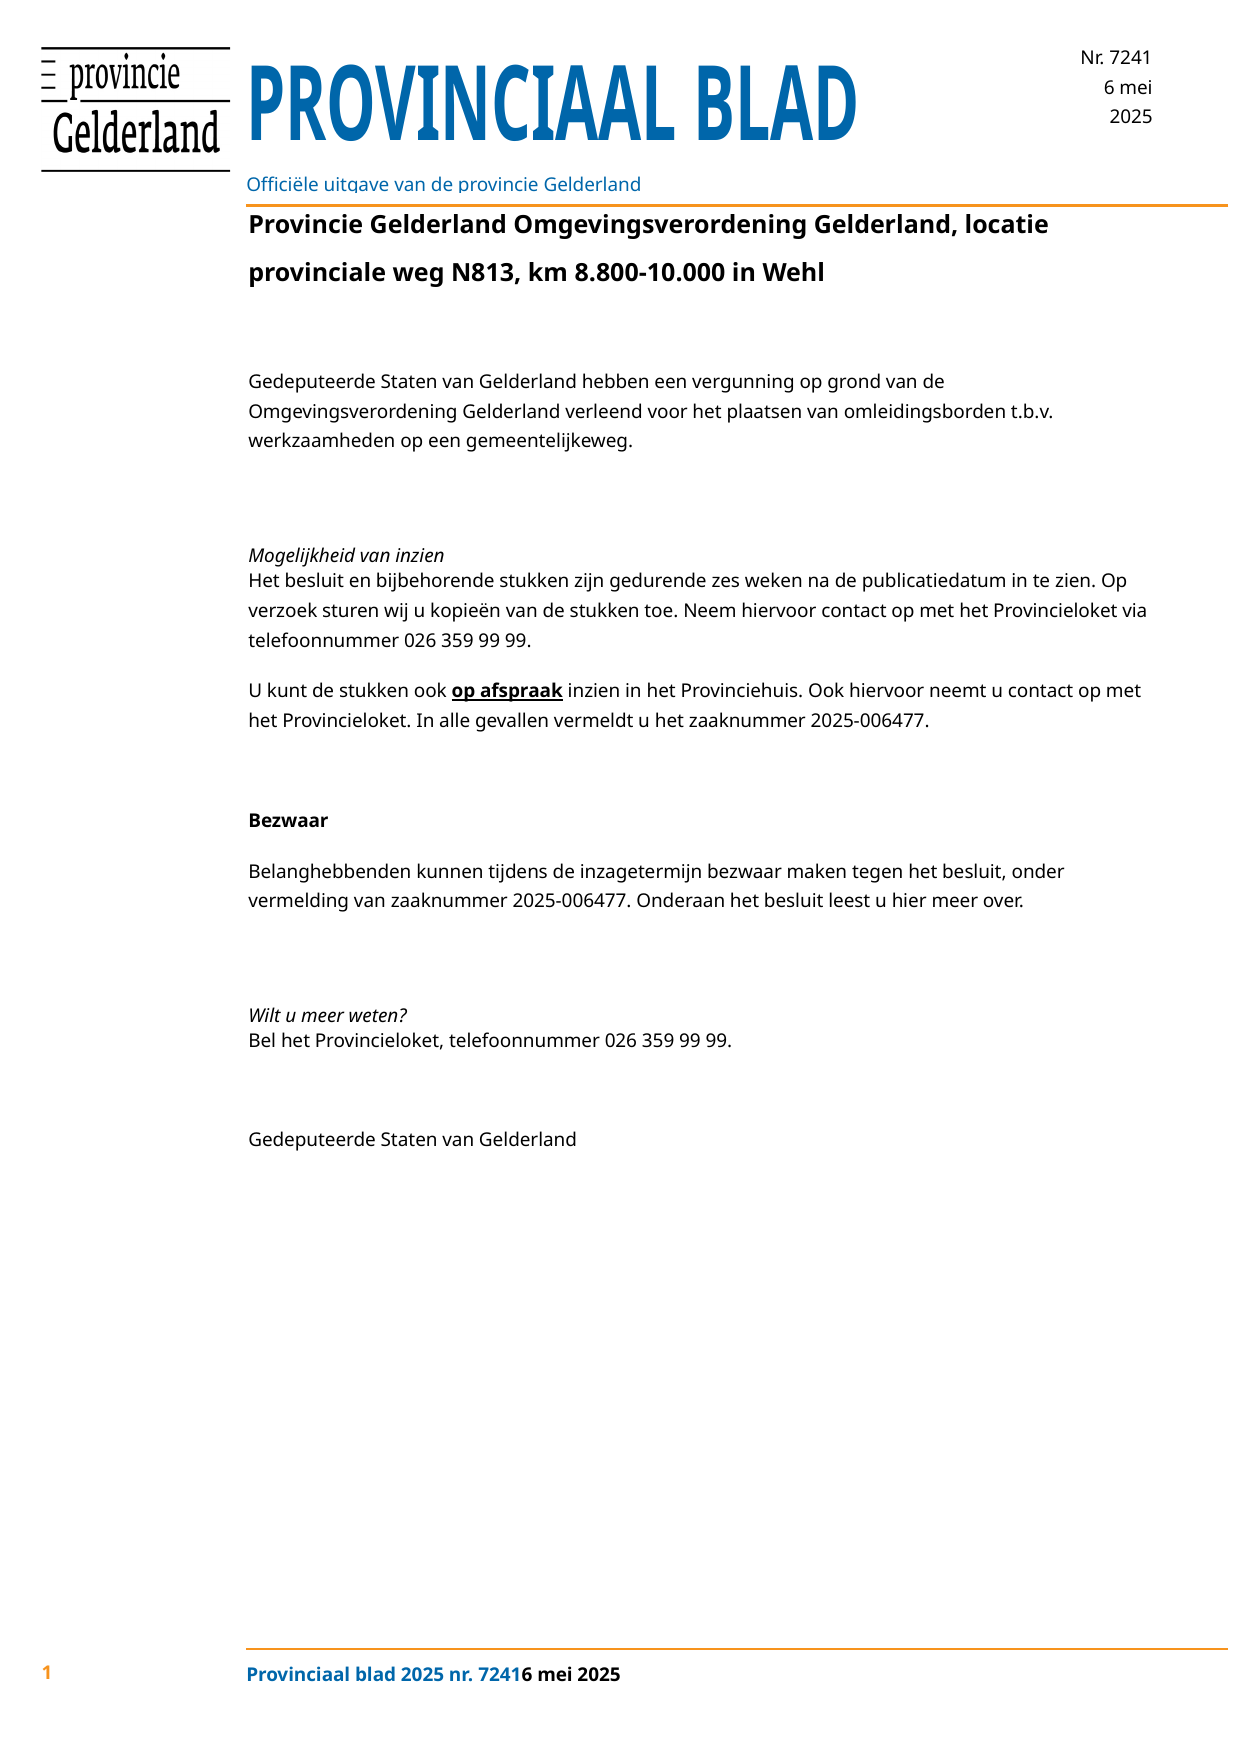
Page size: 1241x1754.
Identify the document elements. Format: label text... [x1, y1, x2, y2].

text Gedeputeerde Staten van Gelderland hebben een vergunning op grond van de Omgevingsverordening Gelderland verleend voor het plaatsen van omleidingsborden t.b.v. werkzaamheden op een gemeentelijkeweg. [248, 368, 1152, 453]
text Mogelijkheid van inzien [248, 542, 1152, 568]
text Belanghebbenden kunnen tijdens de inzagetermijn bezwaar maken tegen het besluit, onder vermelding van zaaknummer 2025-006477. Onderaan het besluit leest u hier meer over. [248, 858, 1152, 913]
text U kunt de stukken ook op afspraak inzien in het Provinciehuis. Ook hiervoor neemt u contact op met het Provincieloket. In alle gevallen vermeldt u het zaaknummer 2025-006477. [248, 677, 1152, 732]
text Gedeputeerde Staten van Gelderland [248, 1126, 1152, 1152]
text Het besluit en bijbehorende stukken zijn gedurende zes weken na de publicatiedatum in te zien. Op verzoek sturen wij u kopieën van de stukken toe. Neem hiervoor contact op met het Provincieloket via telefoonnummer 026 359 99 99. [248, 568, 1152, 652]
text Wilt u meer weten? [248, 1002, 1152, 1028]
text Bezwaar [248, 808, 1152, 833]
text Bel het Provincieloket, telefoonnummer 026 359 99 99. [248, 1028, 1152, 1053]
picture [41, 47, 231, 172]
text Provincie Gelderland Omgevingsverordening Gelderland, locatie provinciale weg N813, km 8.800-10.000 in Wehl [248, 207, 1152, 288]
